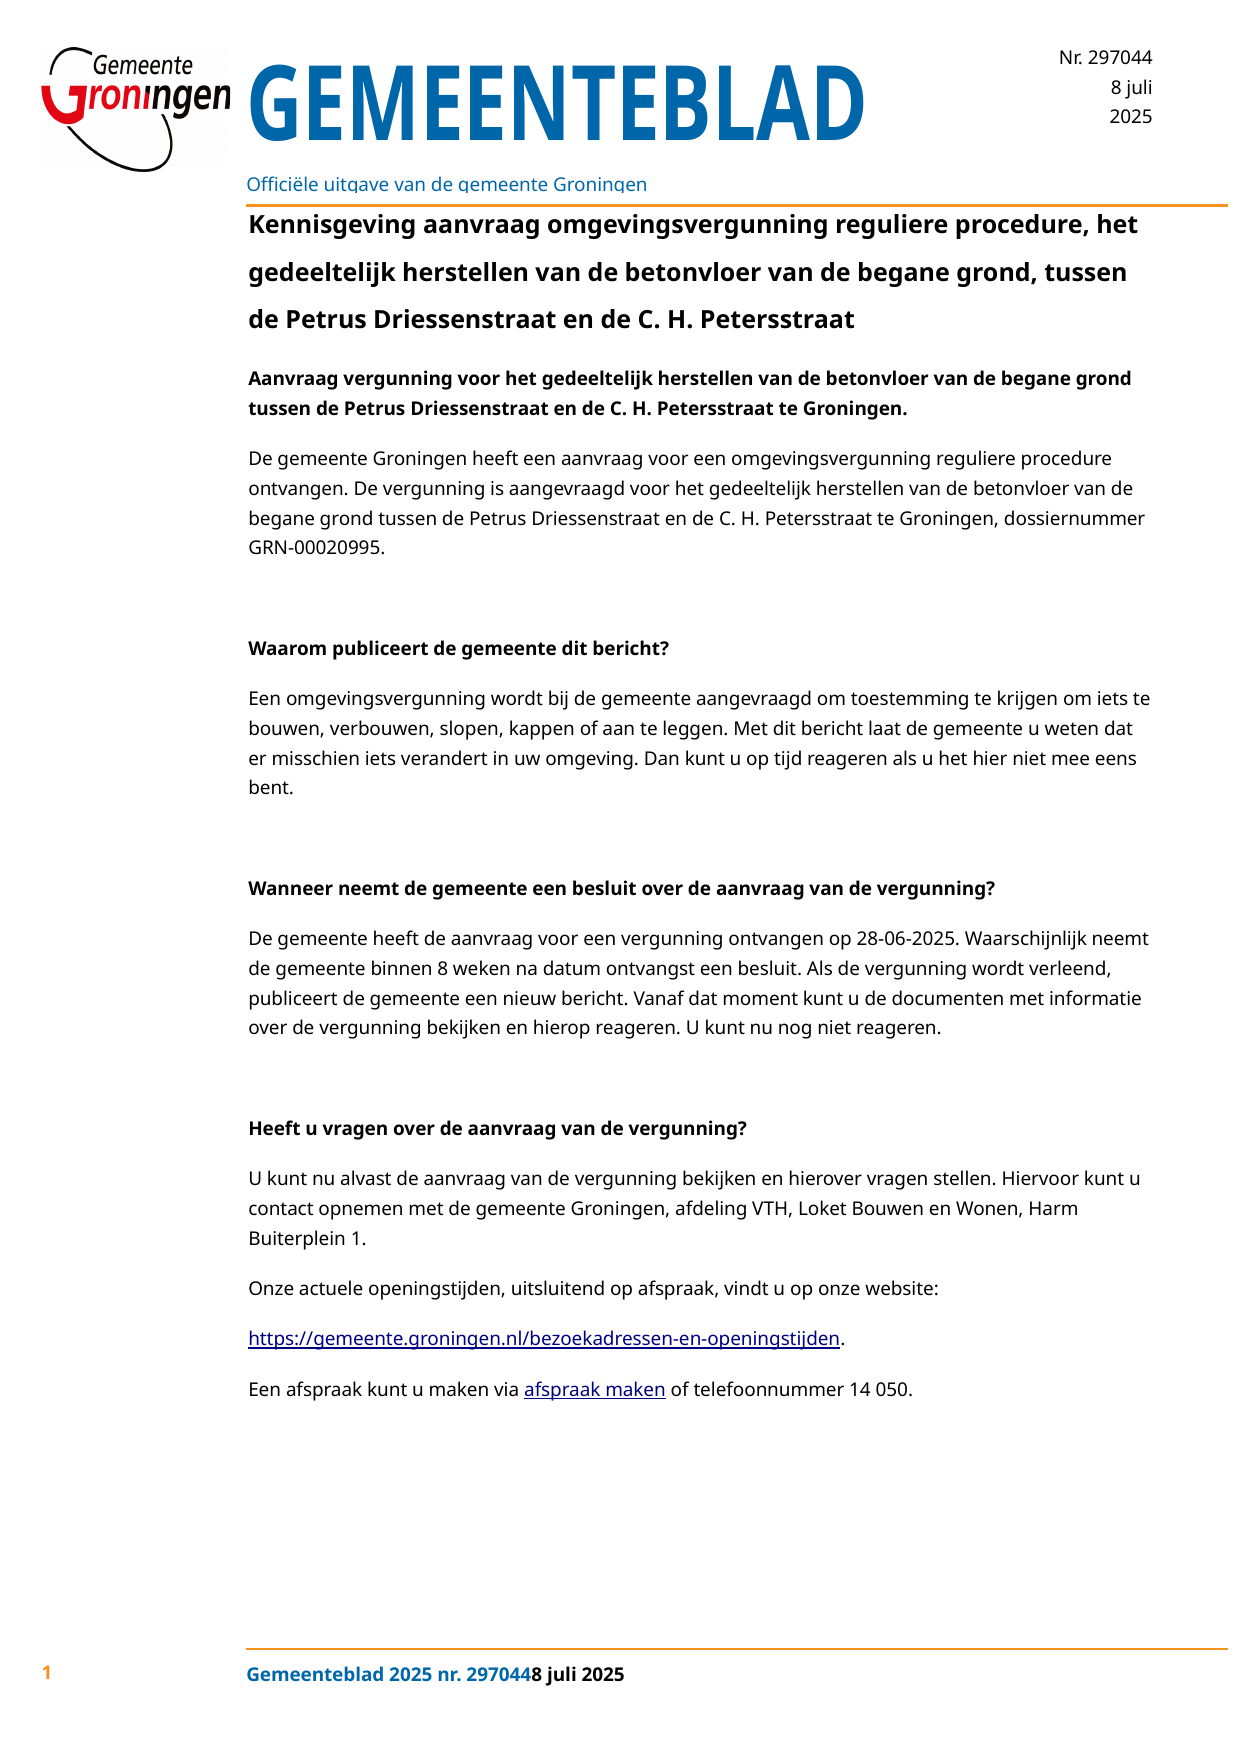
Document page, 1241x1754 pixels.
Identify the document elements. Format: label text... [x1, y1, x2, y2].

text De gemeente heeft de aanvraag voor een vergunning ontvangen op 28-06-2025. Waarschijnlijk neemt de gemeente binnen 8 weken na datum ontvangst een besluit. Als de vergunning wordt verleend, publiceert de gemeente een nieuw bericht. Vanaf dat moment kunt u de documenten met informatie over de vergunning bekijken en hierop reageren. U kunt nu nog niet reageren. [248, 926, 1152, 1040]
text Wanneer neemt de gemeente een besluit over de aanvraag van de vergunning? [248, 875, 1152, 901]
text Kennisgeving aanvraag omgevingsvergunning reguliere procedure, het gedeeltelijk herstellen van de betonvloer van de begane grond, tussen de Petrus Driessenstraat en de C. H. Petersstraat [248, 207, 1152, 336]
text U kunt nu alvast de aanvraag van de vergunning bekijken en hierover vragen stellen. Hiervoor kunt u contact opnemen met de gemeente Groningen, afdeling VTH, Loket Bouwen en Wonen, Harm Buiterplein 1. [248, 1166, 1152, 1250]
text Een afspraak kunt u maken via afspraak maken of telefoonnummer 14 050. [248, 1376, 1152, 1402]
text Onze actuele openingstijden, uitsluitend op afspraak, vindt u op onze website: [248, 1275, 1152, 1301]
text Een omgevingsvergunning wordt bij de gemeente aangevraagd om toestemming te krijgen om iets te bouwen, verbouwen, slopen, kappen of aan te leggen. Met dit bericht laat de gemeente u weten dat er misschien iets verandert in uw omgeving. Dan kunt u op tijd reageren als u het hier niet mee eens bent. [248, 686, 1152, 800]
text https://gemeente.groningen.nl/bezoekadressen-en-openingstijden. [248, 1326, 1152, 1351]
text Waarom publiceert de gemeente dit bericht? [248, 635, 1152, 661]
text Aanvraag vergunning voor het gedeeltelijk herstellen van de betonvloer van de begane grond tussen de Petrus Driessenstraat en de C. H. Petersstraat te Groningen. [248, 366, 1152, 421]
text De gemeente Groningen heeft een aanvraag voor een omgevingsvergunning reguliere procedure ontvangen. De vergunning is aangevraagd voor het gedeeltelijk herstellen van de betonvloer van de begane grond tussen de Petrus Driessenstraat en de C. H. Petersstraat te Groningen, dossiernummer GRN-00020995. [248, 446, 1152, 560]
text Heeft u vragen over de aanvraag van de vergunning? [248, 1115, 1152, 1141]
picture [41, 47, 231, 172]
